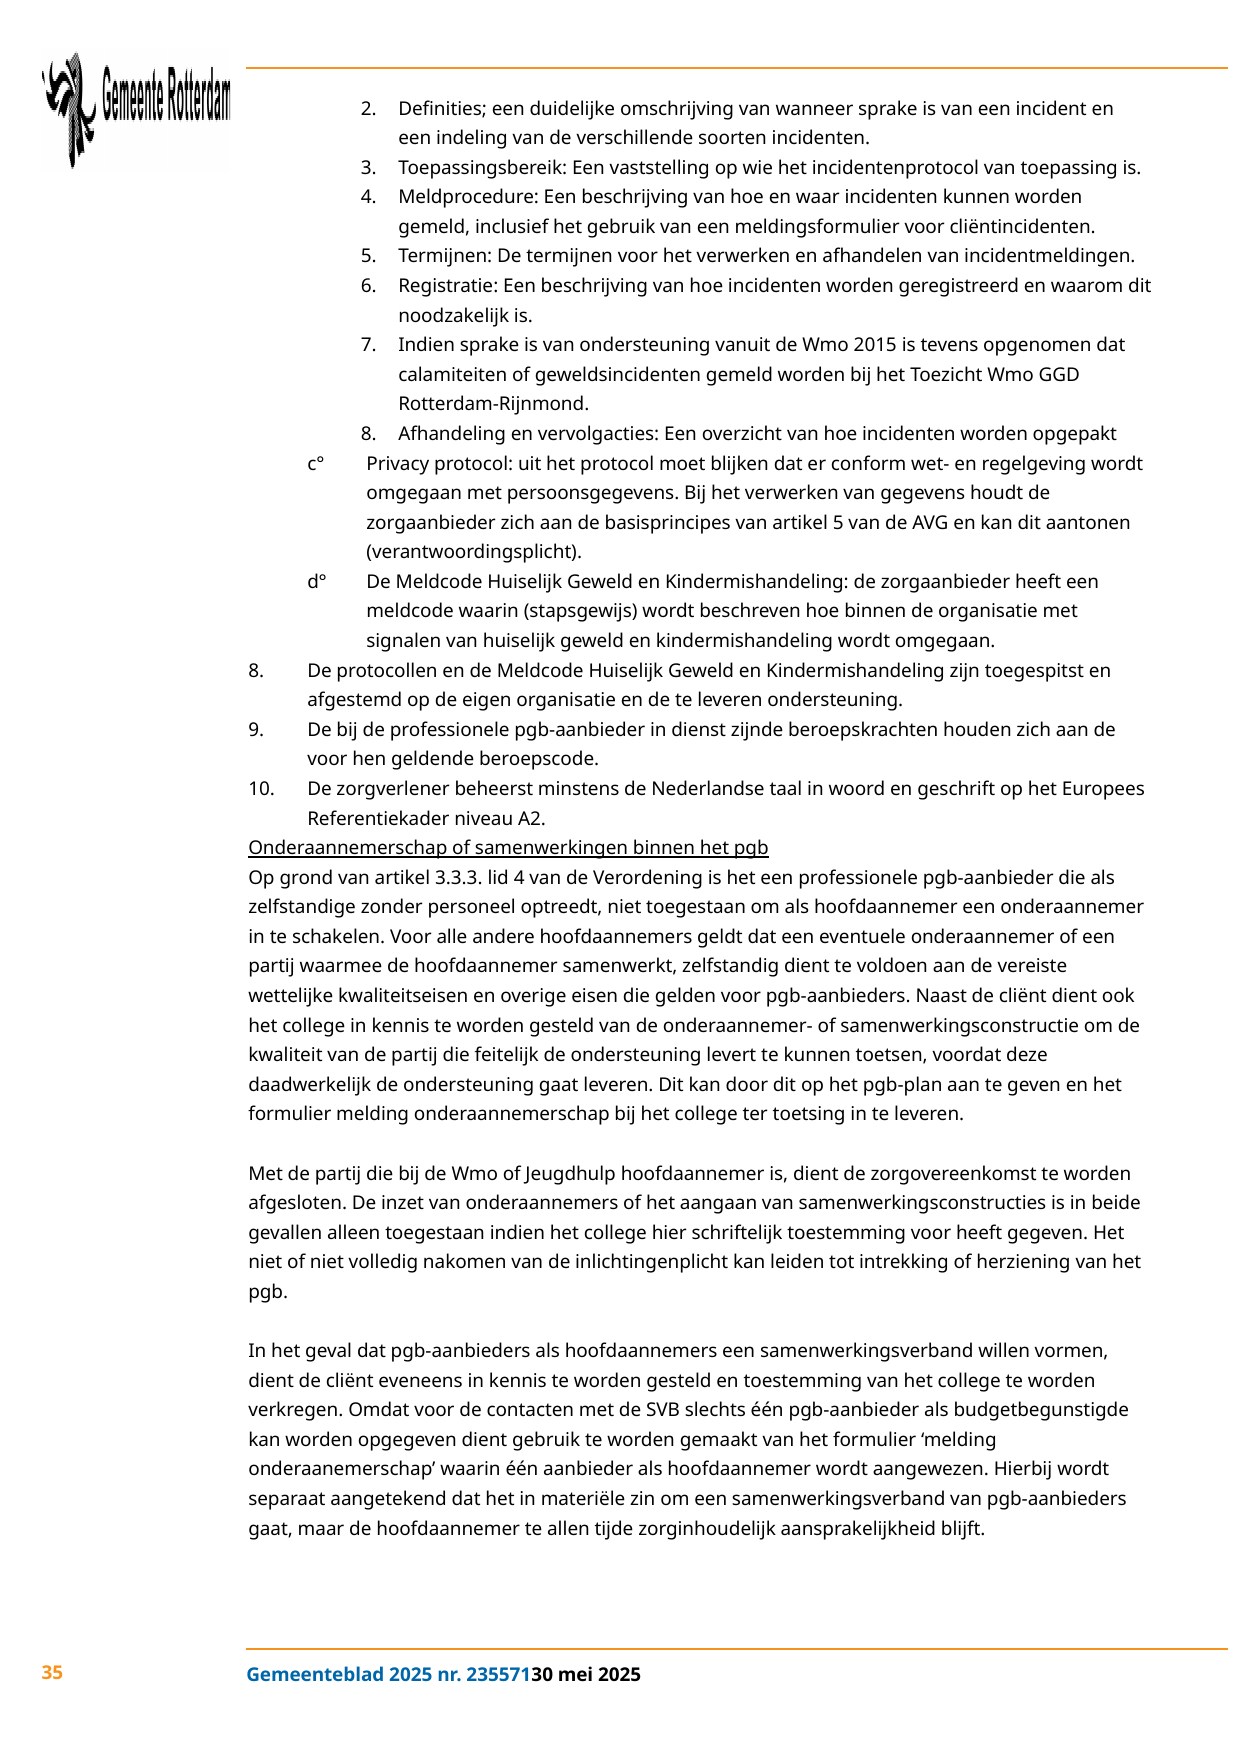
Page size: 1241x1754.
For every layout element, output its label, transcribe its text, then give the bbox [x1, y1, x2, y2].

list Privacy protocol: uit het protocol moet blijken dat er conform wet- en regelgeving wordt omgegaan met persoonsgegevens. Bij het verwerken van gegevens houdt de zorgaanbieder zich aan de basisprincipes van artikel 5 van de AVG en kan dit aantonen (verantwoordingsplicht). [307, 450, 1152, 564]
text Onderaannemerschap of samenwerkingen binnen het pgb [248, 834, 1152, 860]
list Definities; een duidelijke omschrijving van wanneer sprake is van een incident en een indeling van de verschillende soorten incidenten. [361, 95, 1152, 150]
list De protocollen en de Meldcode Huiselijk Geweld en Kindermishandeling zijn toegespitst en afgestemd op de eigen organisatie en de te leveren ondersteuning. [248, 657, 1152, 712]
text Op grond van artikel 3.3.3. lid 4 van de Verordening is het een professionele pgb-aanbieder die als zelfstandige zonder personeel optreedt, niet toegestaan om als hoofdaannemer een onderaannemer in te schakelen. Voor alle andere hoofdaannemers geldt dat een eventuele onderaannemer of een partij waarmee de hoofdaannemer samenwerkt, zelfstandig dient te voldoen aan de vereiste wettelijke kwaliteitseisen en overige eisen die gelden voor pgb-aanbieders. Naast de cliënt dient ook het college in kennis te worden gesteld van de onderaannemer- of samenwerkingsconstructie om de kwaliteit van de partij die feitelijk de ondersteuning levert te kunnen toetsen, voordat deze daadwerkelijk de ondersteuning gaat leveren. Dit kan door dit op het pgb-plan aan te geven en het formulier melding onderaannemerschap bij het college ter toetsing in te leveren. [248, 864, 1152, 1126]
text In het geval dat pgb-aanbieders als hoofdaannemers een samenwerkingsverband willen vormen, dient de cliënt eveneens in kennis te worden gesteld en toestemming van het college te worden verkregen. Omdat voor de contacten met de SVB slechts één pgb-aanbieder als budgetbegunstigde kan worden opgegeven dient gebruik te worden gemaakt van het formulier ‘melding onderaanemerschap’ waarin één aanbieder als hoofdaannemer wordt aangewezen. Hierbij wordt separaat aangetekend dat het in materiële zin om een samenwerkingsverband van pgb-aanbieders gaat, maar de hoofdaannemer te allen tijde zorginhoudelijk aansprakelijkheid blijft. [248, 1337, 1152, 1541]
text Met de partij die bij de Wmo of Jeugdhulp hoofdaannemer is, dient de zorgovereenkomst te worden afgesloten. De inzet van onderaannemers of het aangaan van samenwerkingsconstructies is in beide gevallen alleen toegestaan indien het college hier schriftelijk toestemming voor heeft gegeven. Het niet of niet volledig nakomen van de inlichtingenplicht kan leiden tot intrekking of herziening van het pgb. [248, 1160, 1152, 1304]
list De bij de professionele pgb-aanbieder in dienst zijnde beroepskrachten houden zich aan de voor hen geldende beroepscode. [248, 716, 1152, 771]
list Meldprocedure: Een beschrijving van hoe en waar incidenten kunnen worden gemeld, inclusief het gebruik van een meldingsformulier voor cliëntincidenten. [361, 183, 1152, 239]
list Termijnen: De termijnen voor het verwerken en afhandelen van incidentmeldingen. [361, 243, 1152, 268]
list Toepassingsbereik: Een vaststelling op wie het incidentenprotocol van toepassing is. [361, 154, 1152, 180]
list Indien sprake is van ondersteuning vanuit de Wmo 2015 is tevens opgenomen dat calamiteiten of geweldsincidenten gemeld worden bij het Toezicht Wmo GGD Rotterdam-Rijnmond. [361, 331, 1152, 416]
list De zorgverlener beheerst minstens de Nederlandse taal in woord en geschrift op het Europees Referentiekader niveau A2. [248, 775, 1152, 831]
list Registratie: Een beschrijving van hoe incidenten worden geregistreerd en waarom dit noodzakelijk is. [361, 272, 1152, 328]
picture [41, 47, 231, 172]
list De Meldcode Huiselijk Geweld en Kindermishandeling: de zorgaanbieder heeft een meldcode waarin (stapsgewijs) wordt beschreven hoe binnen de organisatie met signalen van huiselijk geweld en kindermishandeling wordt omgegaan. [307, 568, 1152, 653]
list Afhandeling en vervolgacties: Een overzicht van hoe incidenten worden opgepakt [361, 420, 1152, 446]
